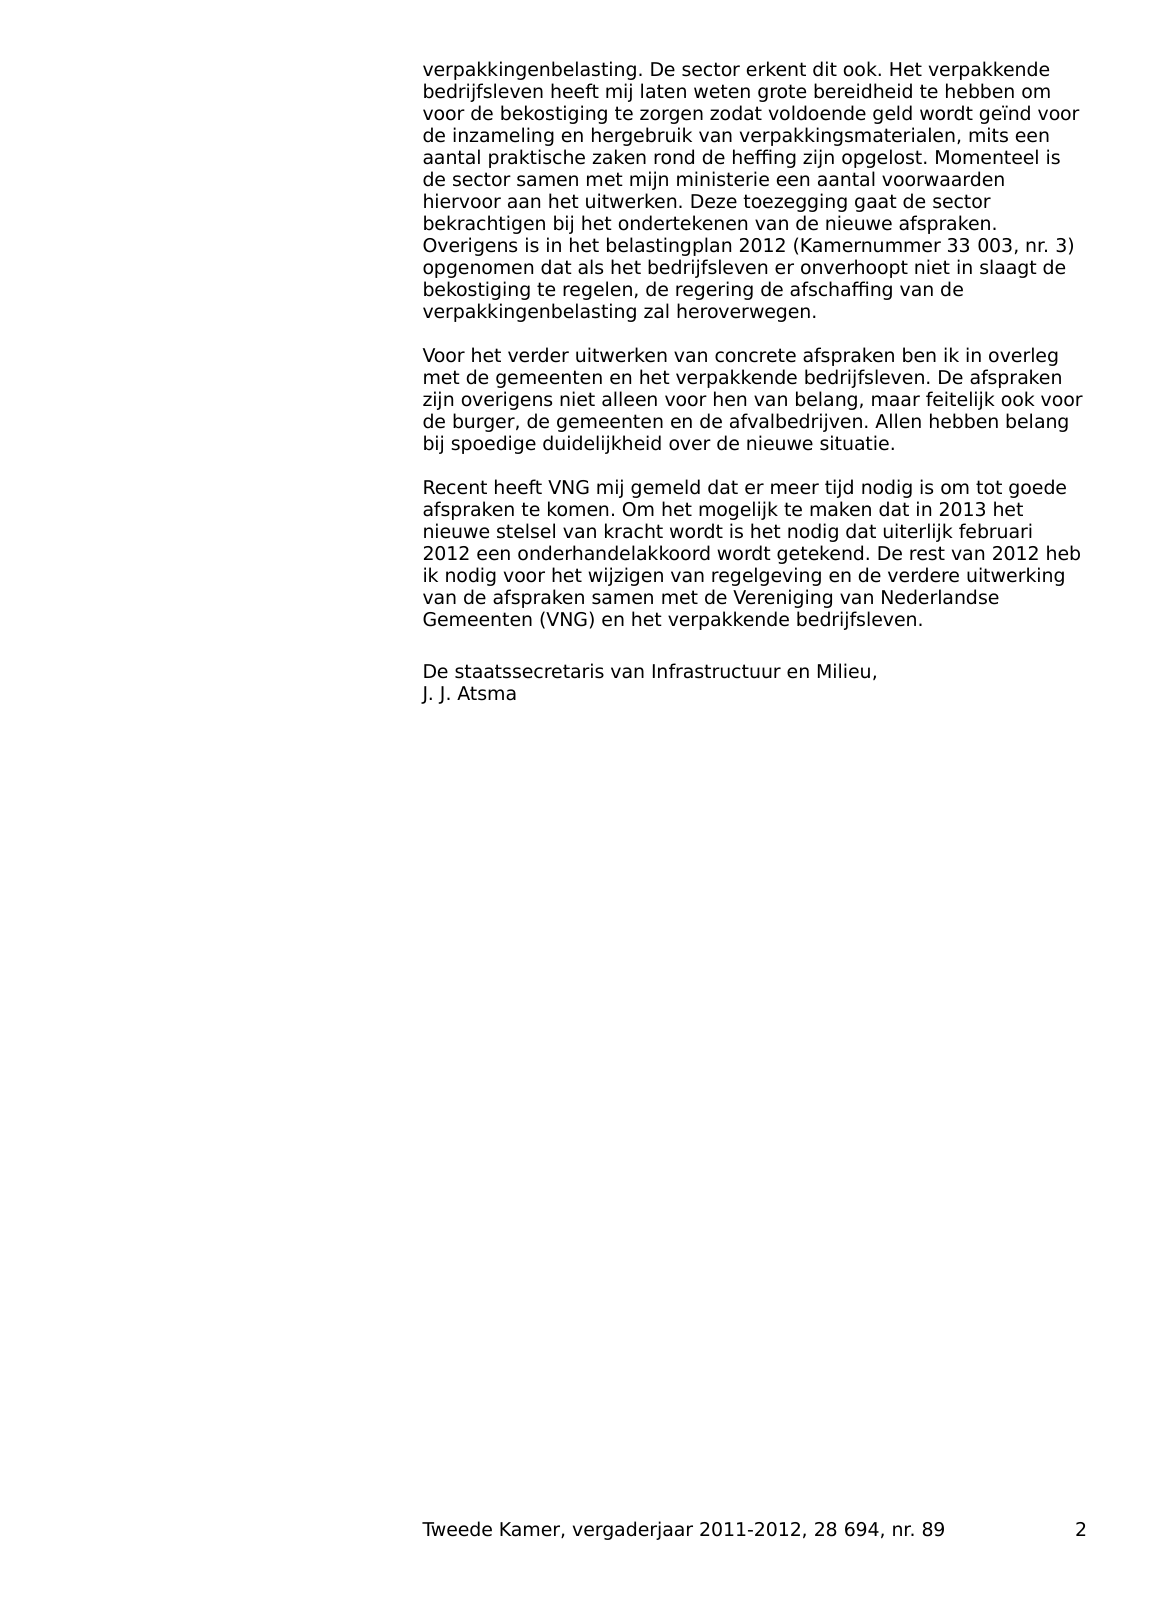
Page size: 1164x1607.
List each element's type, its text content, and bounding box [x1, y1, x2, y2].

text Recent heeft VNG mij gemeld dat er meer tijd nodig is om tot goede afspraken te komen. Om het mogelijk te maken dat in 2013 het nieuwe stelsel van kracht wordt is het nodig dat uiterlijk februari 2012 een onderhandelakkoord wordt getekend. De rest van 2012 heb ik nodig voor het wijzigen van regelgeving en de verdere uitwerking van de afspraken samen met de Vereniging van Nederlandse Gemeenten (VNG) en het verpakkende bedrijfsleven. [422, 477, 1087, 631]
text verpakkingenbelasting. De sector erkent dit ook. Het verpakkende bedrijfsleven heeft mij laten weten grote bereidheid te hebben om voor de bekostiging te zorgen zodat voldoende geld wordt geïnd voor de inzameling en hergebruik van verpakkingsmaterialen, mits een aantal praktische zaken rond de heffing zijn opgelost. Momenteel is de sector samen met mijn ministerie een aantal voorwaarden hiervoor aan het uitwerken. Deze toezegging gaat de sector bekrachtigen bij het ondertekenen van de nieuwe afspraken. Overigens is in het belastingplan 2012 (Kamernummer 33 003, nr. 3) opgenomen dat als het bedrijfsleven er onverhoopt niet in slaagt de bekostiging te regelen, de regering de afschaffing van de verpakkingenbelasting zal heroverwegen. [422, 59, 1087, 323]
text De staatssecretaris van Infrastructuur en Milieu, J. J. Atsma [422, 661, 1087, 705]
text Voor het verder uitwerken van concrete afspraken ben ik in overleg met de gemeenten en het verpakkende bedrijfsleven. De afspraken zijn overigens niet alleen voor hen van belang, maar feitelijk ook voor de burger, de gemeenten en de afvalbedrijven. Allen hebben belang bij spoedige duidelijkheid over de nieuwe situatie. [422, 345, 1087, 455]
